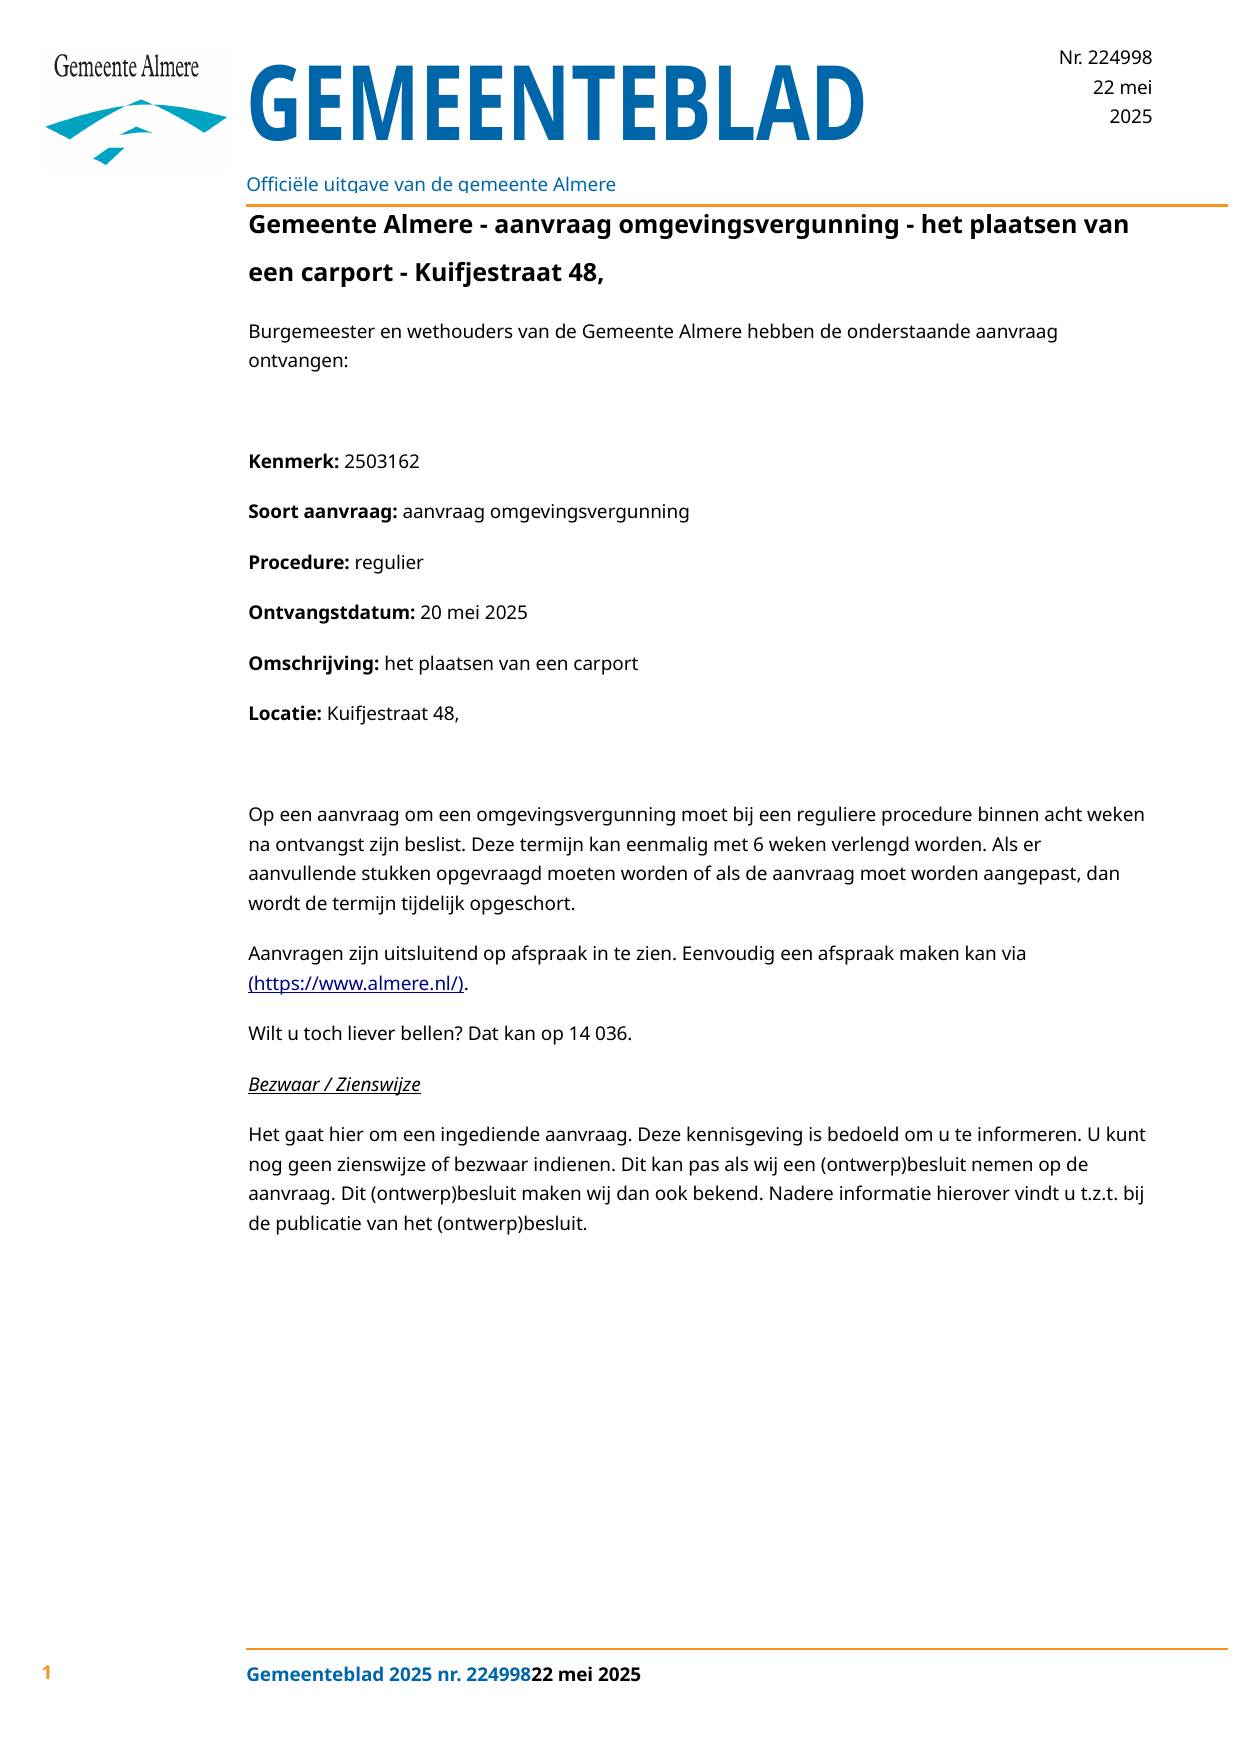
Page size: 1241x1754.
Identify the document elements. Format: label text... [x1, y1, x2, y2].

picture [41, 47, 231, 172]
text Ontvangstdatum: 20 mei 2025 [248, 599, 1152, 625]
text Soort aanvraag: aanvraag omgevingsvergunning [248, 499, 1152, 524]
text Aanvragen zijn uitsluitend op afspraak in te zien. Eenvoudig een afspraak maken kan via (https://www.almere.nl/). [248, 940, 1152, 996]
text Gemeente Almere - aanvraag omgevingsvergunning - het plaatsen van een carport - Kuifjestraat 48, [248, 207, 1152, 288]
text Omschrijving: het plaatsen van een carport [248, 650, 1152, 676]
text Burgemeester en wethouders van de Gemeente Almere hebben de onderstaande aanvraag ontvangen: [248, 318, 1152, 373]
text Locatie: Kuifjestraat 48, [248, 700, 1152, 726]
text Wilt u toch liever bellen? Dat kan op 14 036. [248, 1020, 1152, 1046]
text Het gaat hier om een ingediende aanvraag. Deze kennisgeving is bedoeld om u te informeren. U kunt nog geen zienswijze of bezwaar indienen. Dit kan pas als wij een (ontwerp)besluit nemen op de aanvraag. Dit (ontwerp)besluit maken wij dan ook bekend. Nadere informatie hierover vindt u t.z.t. bij de publicatie van het (ontwerp)besluit. [248, 1121, 1152, 1236]
text Bezwaar / Zienswijze [248, 1071, 1152, 1097]
text Procedure: regulier [248, 549, 1152, 575]
text Op een aanvraag om een omgevingsvergunning moet bij een reguliere procedure binnen acht weken na ontvangst zijn beslist. Deze termijn kan eenmalig met 6 weken verlengd worden. Als er aanvullende stukken opgevraagd moeten worden of als de aanvraag moet worden aangepast, dan wordt de termijn tijdelijk opgeschort. [248, 801, 1152, 916]
text Kenmerk: 2503162 [248, 448, 1152, 474]
